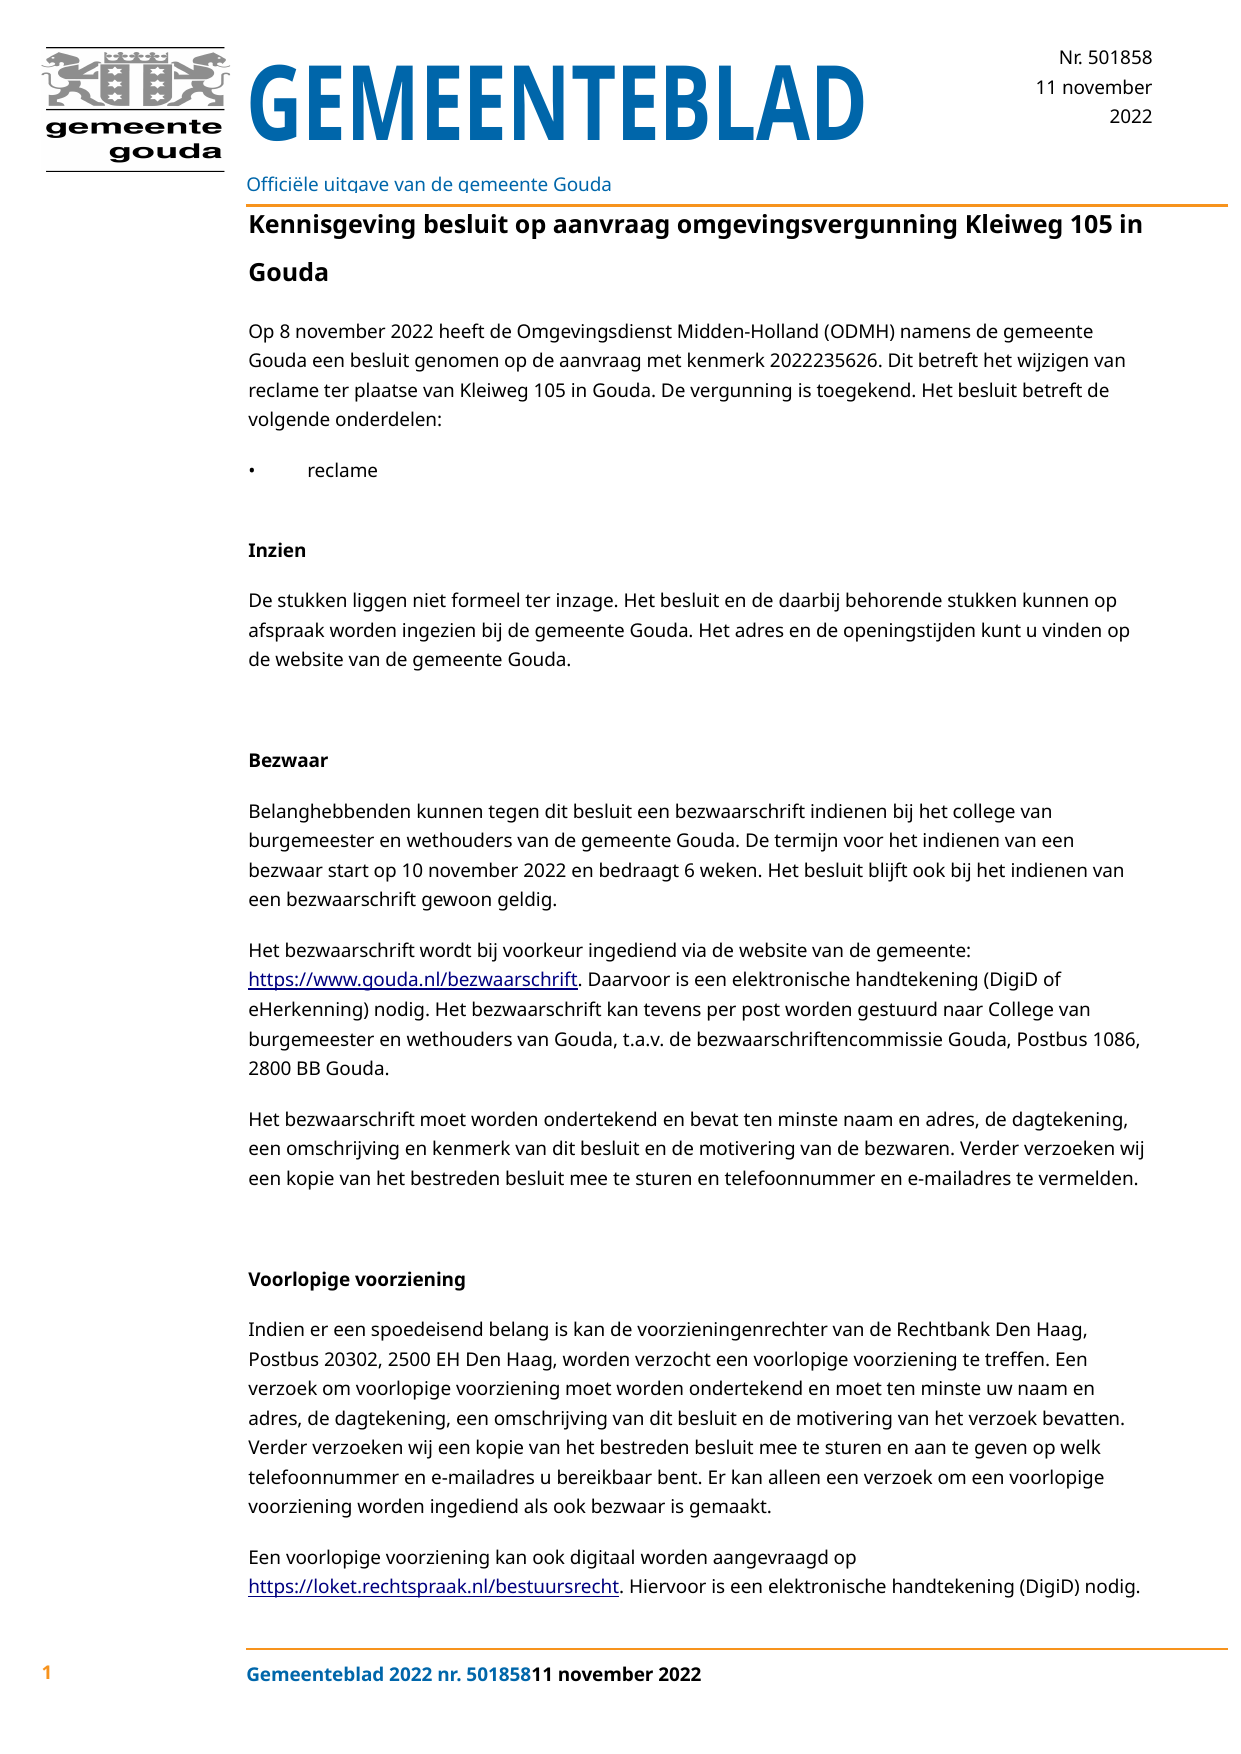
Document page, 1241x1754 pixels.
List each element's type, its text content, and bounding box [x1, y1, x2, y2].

text Het bezwaarschrift moet worden ondertekend en bevat ten minste naam en adres, de dagtekening, een omschrijving en kenmerk van dit besluit en de motivering van de bezwaren. Verder verzoeken wij een kopie van het bestreden besluit mee te sturen en telefoonnummer en e-mailadres te vermelden. [248, 1106, 1152, 1191]
text Bezwaar [248, 747, 1152, 773]
list reclame [248, 457, 1152, 483]
text De stukken liggen niet formeel ter inzage. Het besluit en de daarbij behorende stukken kunnen op afspraak worden ingezien bij de gemeente Gouda. Het adres en de openingstijden kunt u vinden op de website van de gemeente Gouda. [248, 587, 1152, 672]
text Het bezwaarschrift wordt bij voorkeur ingediend via de website van de gemeente: https://www.gouda.nl/bezwaarschrift. Daarvoor is een elektronische handtekening (DigiD of eHerkenning) nodig. Het bezwaarschrift kan tevens per post worden gestuurd naar College van burgemeester en wethouders van Gouda, t.a.v. de bezwaarschriftencommissie Gouda, Postbus 1086, 2800 BB Gouda. [248, 937, 1152, 1081]
text Kennisgeving besluit op aanvraag omgevingsvergunning Kleiweg 105 in Gouda [248, 207, 1152, 288]
text Op 8 november 2022 heeft de Omgevingsdienst Midden-Holland (ODMH) namens de gemeente Gouda een besluit genomen op de aanvraag met kenmerk 2022235626. Dit betreft het wijzigen van reclame ter plaatse van Kleiweg 105 in Gouda. De vergunning is toegekend. Het besluit betreft de volgende onderdelen: [248, 318, 1152, 432]
text Belanghebbenden kunnen tegen dit besluit een bezwaarschrift indienen bij het college van burgemeester en wethouders van de gemeente Gouda. De termijn voor het indienen van een bezwaar start op 10 november 2022 en bedraagt 6 weken. Het besluit blijft ook bij het indienen van een bezwaarschrift gewoon geldig. [248, 798, 1152, 912]
text Een voorlopige voorziening kan ook digitaal worden aangevraagd op https://loket.rechtspraak.nl/bestuursrecht. Hiervoor is een elektronische handtekening (DigiD) nodig. [248, 1544, 1152, 1599]
picture [41, 47, 231, 172]
text Indien er een spoedeisend belang is kan de voorzieningenrechter van de Rechtbank Den Haag, Postbus 20302, 2500 EH Den Haag, worden verzocht een voorlopige voorziening te treffen. Een verzoek om voorlopige voorziening moet worden ondertekend en moet ten minste uw naam en adres, de dagtekening, een omschrijving van dit besluit en de motivering van het verzoek bevatten. Verder verzoeken wij een kopie van het bestreden besluit mee te sturen en aan te geven op welk telefoonnummer en e-mailadres u bereikbaar bent. Er kan alleen een verzoek om een voorlopige voorziening worden ingediend als ook bezwaar is gemaakt. [248, 1316, 1152, 1519]
text Voorlopige voorziening [248, 1266, 1152, 1292]
text Inzien [248, 537, 1152, 563]
